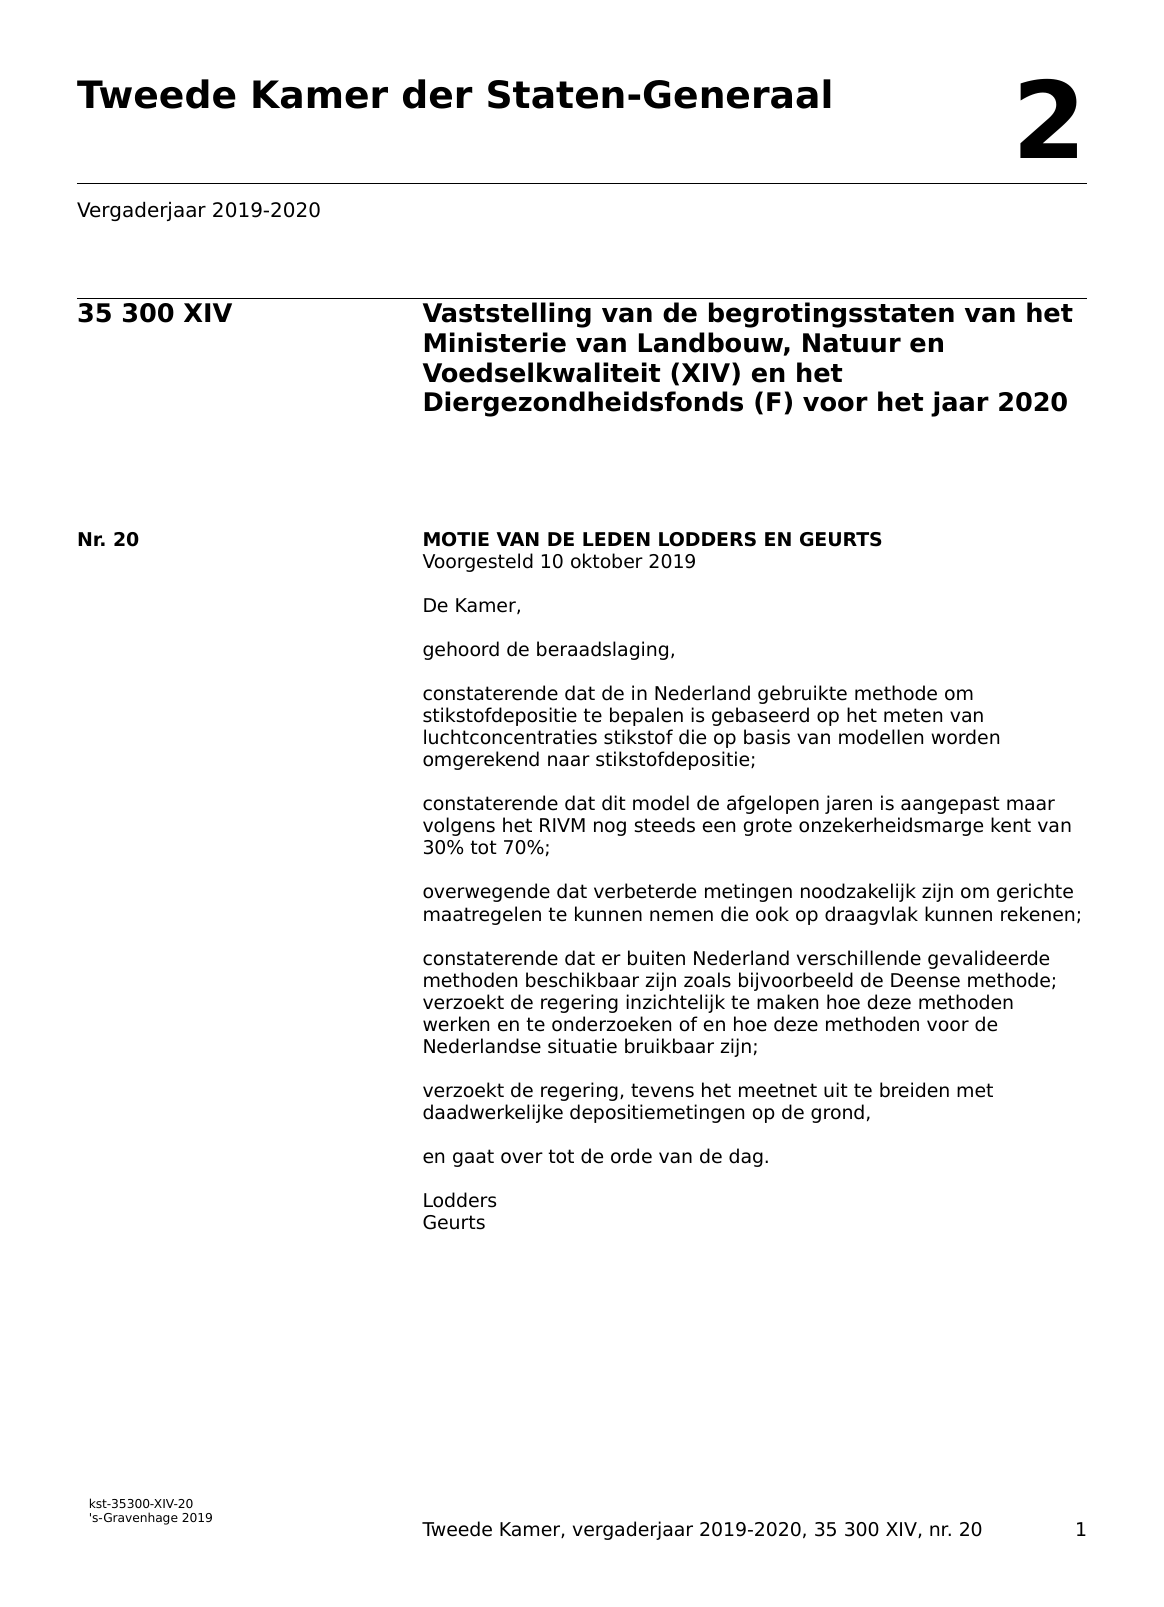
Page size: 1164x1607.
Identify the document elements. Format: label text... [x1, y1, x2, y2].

subtitle Nr. 20 MOTIE VAN DE LEDEN LODDERS EN GEURTS [77, 529, 1087, 551]
table_header Tweede Kamer der Staten-Generaal [77, 59, 886, 183]
text en gaat over tot de orde van de dag. [422, 1146, 1087, 1168]
text De Kamer, [422, 595, 1087, 617]
text kst-35300-XIV-20 [88, 1497, 323, 1511]
text Lodders [422, 1190, 1087, 1212]
text gehoord de beraadslaging, [422, 639, 1087, 661]
table_header 2 [886, 59, 1087, 183]
text Voorgesteld 10 oktober 2019 [422, 551, 1087, 573]
text constaterende dat er buiten Nederland verschillende gevalideerde methoden beschikbaar zijn zoals bijvoorbeeld de Deense methode; [422, 948, 1087, 992]
subtitle 35 300 XIV Vaststelling van de begrotingsstaten van het Ministerie van Landbouw, Natuur en Voedselkwaliteit (XIV) en het Diergezondheidsfonds (F) voor het jaar 2020 [77, 299, 1087, 418]
text verzoekt de regering inzichtelijk te maken hoe deze methoden werken en te onderzoeken of en hoe deze methoden voor de Nederlandse situatie bruikbaar zijn; [422, 992, 1087, 1057]
text verzoekt de regering, tevens het meetnet uit te breiden met daadwerkelijke depositiemetingen op de grond, [422, 1080, 1087, 1124]
text overwegende dat verbeterde metingen noodzakelijk zijn om gerichte maatregelen te kunnen nemen die ook op draagvlak kunnen rekenen; [422, 881, 1087, 925]
text constaterende dat de in Nederland gebruikte methode om stikstofdepositie te bepalen is gebaseerd op het meten van luchtconcentraties stikstof die op basis van modellen worden omgerekend naar stikstofdepositie; [422, 683, 1087, 771]
text Geurts [422, 1212, 1087, 1234]
text constaterende dat dit model de afgelopen jaren is aangepast maar volgens het RIVM nog steeds een grote onzekerheidsmarge kent van 30% tot 70%; [422, 793, 1087, 859]
table_cell Vergaderjaar 2019-2020 [77, 184, 1087, 298]
text 's-Gravenhage 2019 [88, 1511, 323, 1525]
